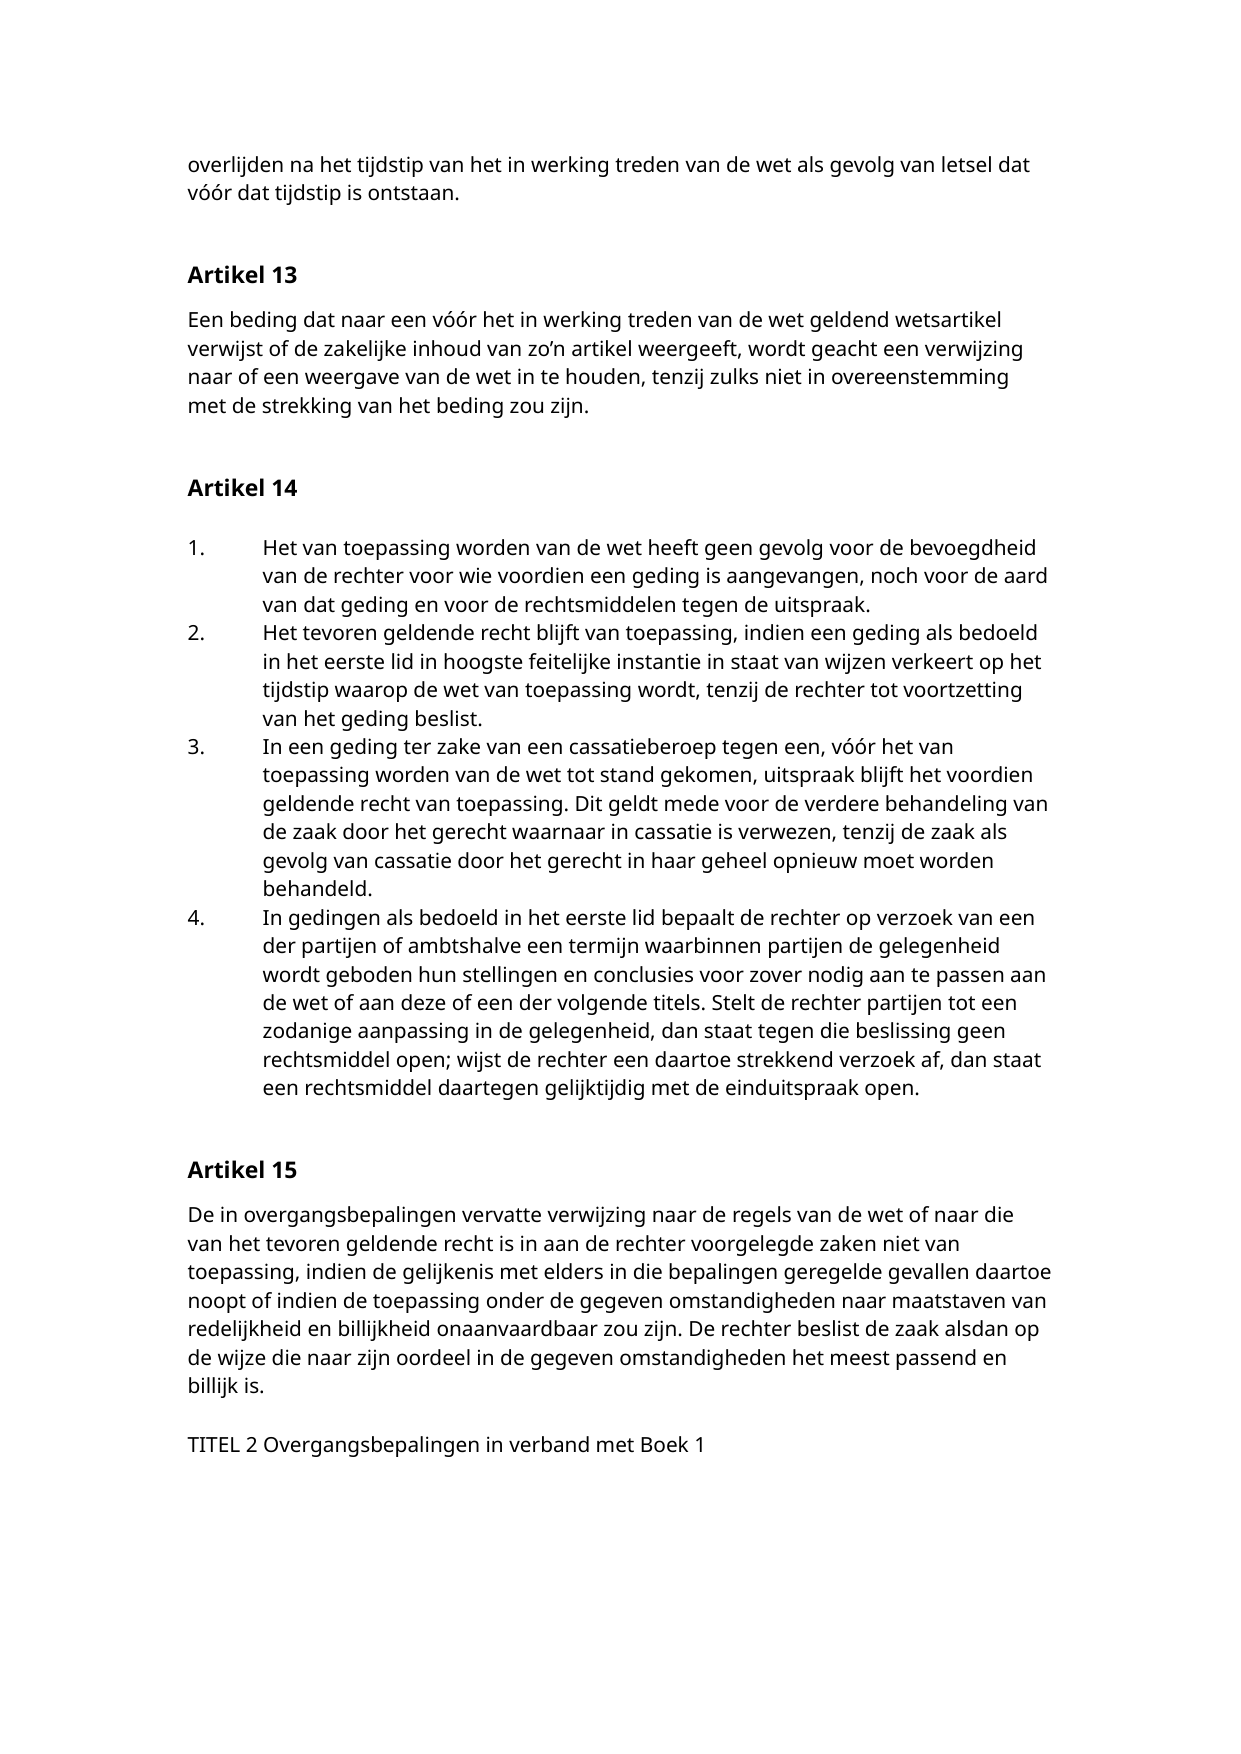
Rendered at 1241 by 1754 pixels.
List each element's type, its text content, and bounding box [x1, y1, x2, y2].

list In gedingen als bedoeld in het eerste lid bepaalt de rechter op verzoek van een der partijen of ambtshalve een termijn waarbinnen partijen de gelegenheid wordt geboden hun stellingen en conclusies voor zover nodig aan te passen aan de wet of aan deze of een der volgende titels. Stelt de rechter partijen tot een zodanige aanpassing in de gelegenheid, dan staat tegen die beslissing geen rechtsmiddel open; wijst de rechter een daartoe strekkend verzoek af, dan staat een rechtsmiddel daartegen gelijktijdig met de einduitspraak open. [187, 903, 1053, 1102]
subtitle Artikel 14 [187, 472, 1053, 503]
list Het tevoren geldende recht blijft van toepassing, indien een geding als bedoeld in het eerste lid in hoogste feitelijke instantie in staat van wijzen verkeert op het tijdstip waarop de wet van toepassing wordt, tenzij de rechter tot voortzetting van het geding beslist. [187, 618, 1053, 732]
subtitle Artikel 15 [187, 1154, 1053, 1186]
list In een geding ter zake van een cassatieberoep tegen een, vóór het van toepassing worden van de wet tot stand gekomen, uitspraak blijft het voordien geldende recht van toepassing. Dit geldt mede voor de verdere behandeling van de zaak door het gerecht waarnaar in cassatie is verwezen, tenzij de zaak als gevolg van cassatie door het gerecht in haar geheel opnieuw moet worden behandeld. [187, 732, 1053, 903]
text De in overgangsbepalingen vervatte verwijzing naar de regels van de wet of naar die van het tevoren geldende recht is in aan de rechter voorgelegde zaken niet van toepassing, indien de gelijkenis met elders in die bepalingen geregelde gevallen daartoe noopt of indien de toepassing onder de gegeven omstandigheden naar maatstaven van redelijkheid en billijkheid onaanvaardbaar zou zijn. De rechter beslist de zaak alsdan op de wijze die naar zijn oordeel in de gegeven omstandigheden het meest passend en billijk is. [187, 1201, 1053, 1400]
subtitle TITEL 2 Overgangsbepalingen in verband met Boek 1 [187, 1430, 1053, 1458]
subtitle Artikel 13 [187, 259, 1053, 291]
list Het van toepassing worden van de wet heeft geen gevolg voor de bevoegdheid van de rechter voor wie voordien een geding is aangevangen, noch voor de aard van dat geding en voor de rechtsmiddelen tegen de uitspraak. [187, 533, 1053, 618]
text Een beding dat naar een vóór het in werking treden van de wet geldend wetsartikel verwijst of de zakelijke inhoud van zo’n artikel weergeeft, wordt geacht een verwijzing naar of een weergave van de wet in te houden, tenzij zulks niet in overeenstemming met de strekking van het beding zou zijn. [187, 306, 1053, 419]
text overlijden na het tijdstip van het in werking treden van de wet als gevolg van letsel dat vóór dat tijdstip is ontstaan. [187, 150, 1053, 207]
